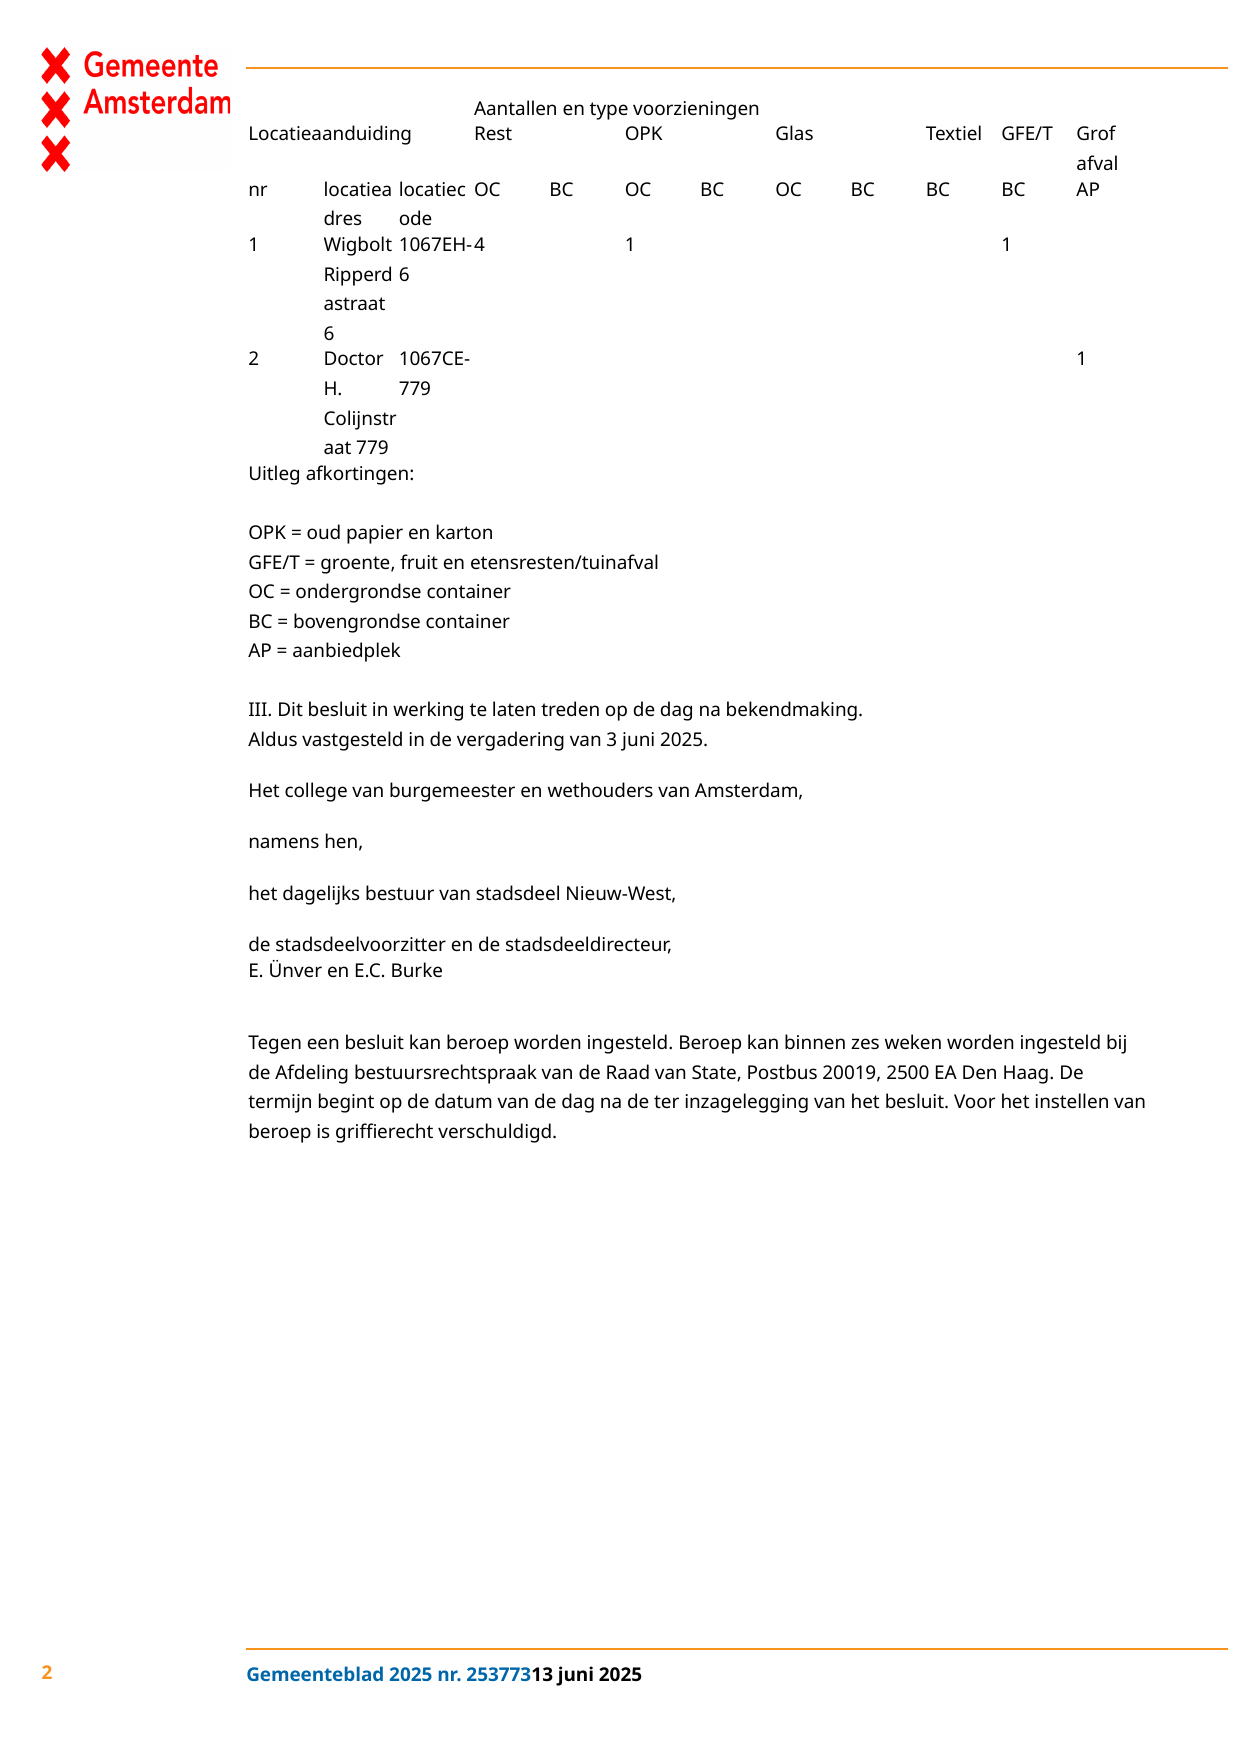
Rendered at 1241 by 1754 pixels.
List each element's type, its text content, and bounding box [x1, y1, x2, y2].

table_cell Doctor H. Colijnstraat 779 [323, 346, 398, 460]
text E. Ünver en E.C. Burke [248, 957, 1152, 983]
table_cell [700, 346, 775, 460]
table_cell [248, 95, 323, 121]
table_cell BC [850, 176, 926, 231]
text namens hen, [248, 829, 1152, 854]
table_cell [474, 346, 549, 460]
table_cell [775, 231, 850, 346]
text Tegen een besluit kan beroep worden ingesteld. Beroep kan binnen zes weken worden ingesteld bij de Afdeling bestuursrechtspraak van de Raad van State, Postbus 20019, 2500 EA Den Haag. De termijn begint op de datum van de dag na de ter inzagelegging van het besluit. Voor het instellen van beroep is griffierecht verschuldigd. [248, 1029, 1152, 1144]
table_cell [549, 231, 624, 346]
table_cell locatieadres [323, 176, 398, 231]
table_cell Grof afval [1076, 121, 1152, 176]
picture [41, 47, 231, 172]
table_cell [1076, 231, 1152, 346]
table_cell OC [775, 176, 850, 231]
table_cell 1 [625, 231, 700, 346]
table_cell Wigbolt Ripperdastraat 6 [323, 231, 398, 346]
table_cell GFE/T [1001, 121, 1076, 176]
table_cell 2 [248, 346, 323, 460]
table_cell locatiecode [399, 176, 474, 231]
table_cell [926, 231, 1001, 346]
table_cell OC [625, 176, 700, 231]
table_cell [775, 346, 850, 460]
table_cell [926, 346, 1001, 460]
text het dagelijks bestuur van stadsdeel Nieuw-West, [248, 880, 1152, 906]
table_cell 1 [248, 231, 323, 346]
text III. Dit besluit in werking te laten treden op de dag na bekendmaking. [248, 696, 1152, 722]
table_cell BC [549, 176, 624, 231]
table_cell 1067EH-6 [399, 231, 474, 346]
table_cell Uitleg afkortingen: OPK = oud papier en karton GFE/T = groente, fruit en etensresten/tuinafval OC = ondergrondse container BC = bovengrondse container AP = aanbiedplek [248, 460, 1152, 663]
table_cell Aantallen en type voorzieningen [474, 95, 1152, 121]
table_cell Rest [474, 121, 624, 176]
table_cell [399, 95, 474, 121]
table_cell [700, 231, 775, 346]
text Aldus vastgesteld in de vergadering van 3 juni 2025. [248, 726, 1152, 751]
table_cell BC [700, 176, 775, 231]
table_cell [850, 346, 926, 460]
table_cell 1 [1076, 346, 1152, 460]
table_cell [850, 231, 926, 346]
table_cell [323, 95, 398, 121]
table_cell Glas [775, 121, 926, 176]
table_cell Locatieaanduiding [248, 121, 474, 176]
table_cell OC [474, 176, 549, 231]
text Het college van burgemeester en wethouders van Amsterdam, [248, 777, 1152, 803]
table_cell nr [248, 176, 323, 231]
table_cell AP [1076, 176, 1152, 231]
table_cell BC [926, 176, 1001, 231]
table_cell 1067CE-779 [399, 346, 474, 460]
table_cell BC [1001, 176, 1076, 231]
table_cell 4 [474, 231, 549, 346]
text de stadsdeelvoorzitter en de stadsdeeldirecteur, [248, 932, 1152, 957]
table_cell Textiel [926, 121, 1001, 176]
table_cell [1001, 346, 1076, 460]
table_cell [549, 346, 624, 460]
table_cell OPK [625, 121, 775, 176]
table_cell [625, 346, 700, 460]
table_cell 1 [1001, 231, 1076, 346]
